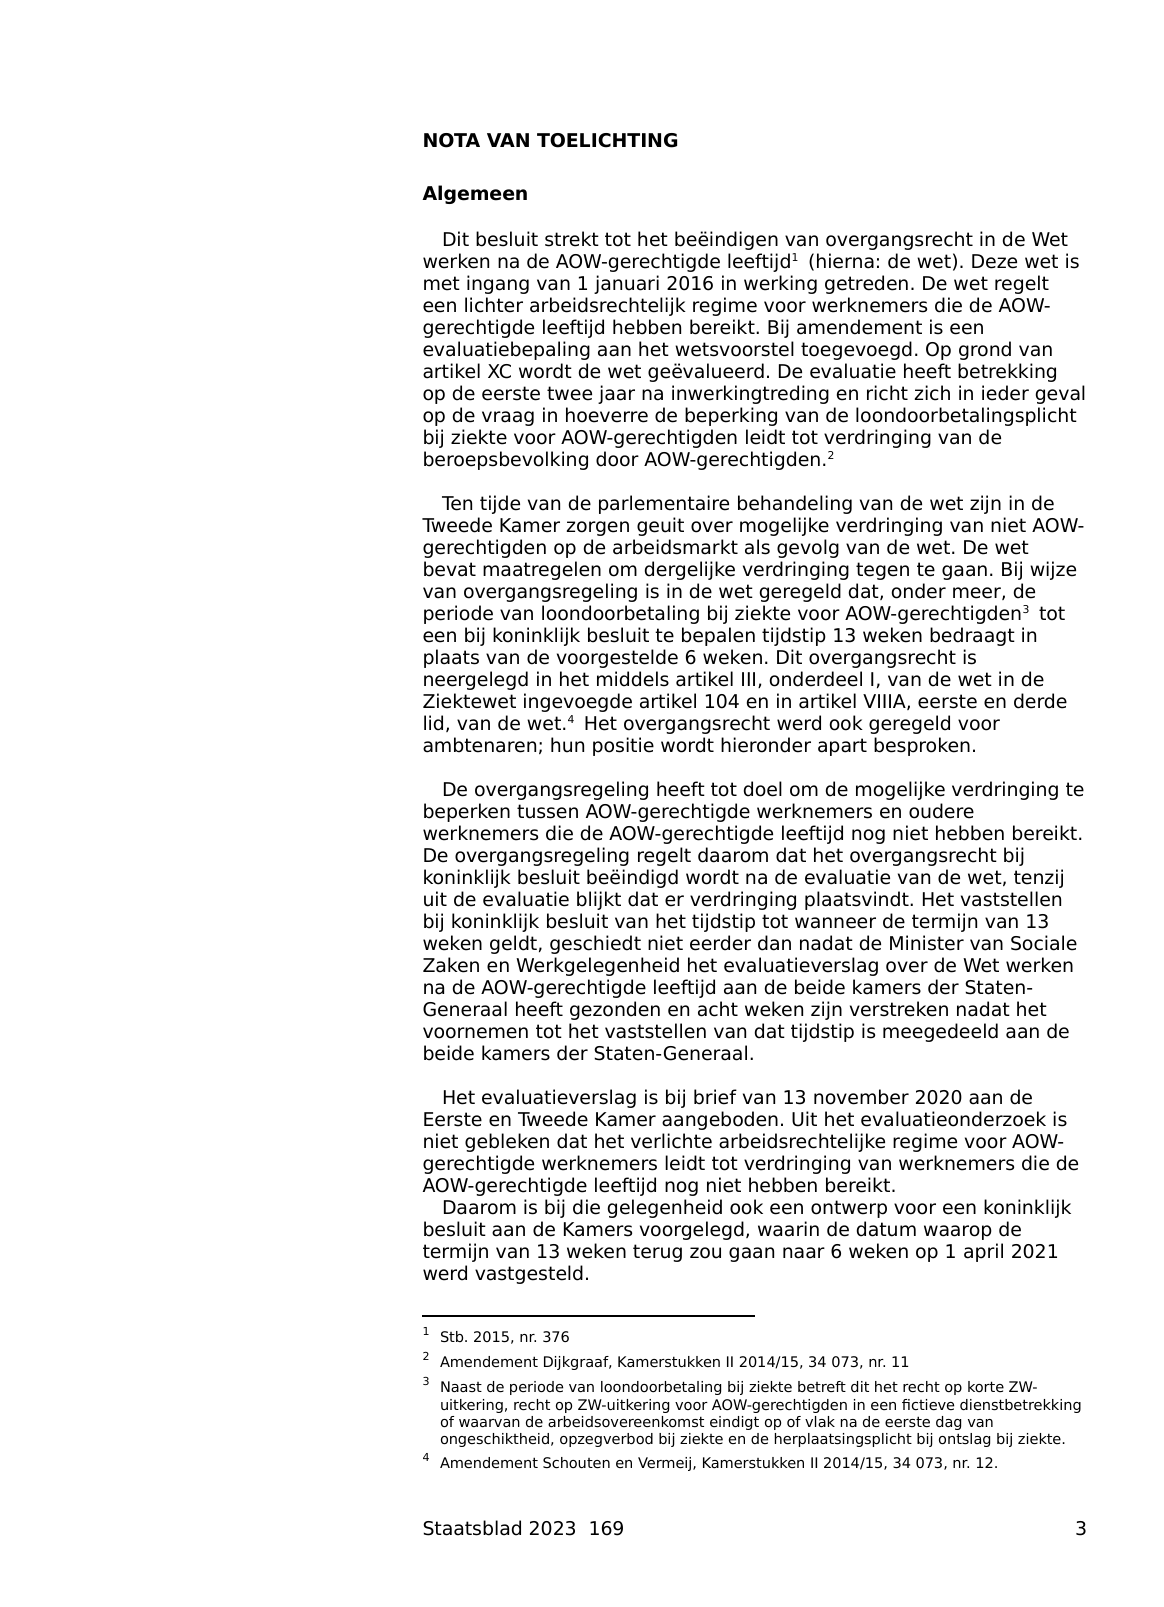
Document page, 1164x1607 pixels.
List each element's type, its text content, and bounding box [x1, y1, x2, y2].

text Dit besluit strekt tot het beëindigen van overgangsrecht in de Wet werken na de AOW-gerechtigde leeftijd (hierna: de wet). Deze wet is met ingang van 1 januari 2016 in werking getreden. De wet regelt een lichter arbeidsrechtelijk regime voor werknemers die de AOW-gerechtigde leeftijd hebben bereikt. Bij amendement is een evaluatiebepaling aan het wetsvoorstel toegevoegd. Op grond van artikel XC wordt de wet geëvalueerd. De evaluatie heeft betrekking op de eerste twee jaar na inwerkingtreding en richt zich in ieder geval op de vraag in hoeverre de beperking van de loondoorbetalingsplicht bij ziekte voor AOW-gerechtigden leidt tot verdringing van de beroepsbevolking door AOW-gerechtigden. [422, 229, 1087, 471]
text Daarom is bij die gelegenheid ook een ontwerp voor een koninklijk besluit aan de Kamers voorgelegd, waarin de datum waarop de termijn van 13 weken terug zou gaan naar 6 weken op 1 april 2021 werd vastgesteld. [422, 1197, 1087, 1285]
text Het evaluatieverslag is bij brief van 13 november 2020 aan de Eerste en Tweede Kamer aangeboden. Uit het evaluatieonderzoek is niet gebleken dat het verlichte arbeidsrechtelijke regime voor AOW-gerechtigde werknemers leidt tot verdringing van werknemers die de AOW-gerechtigde leeftijd nog niet hebben bereikt. [422, 1087, 1087, 1197]
text Stb. 2015, nr. 376 [422, 1325, 1087, 1347]
subtitle NOTA VAN TOELICHTING [422, 130, 1087, 152]
text Amendement Dijkgraaf, Kamerstukken II 2014/15, 34 073, nr. 11 [422, 1350, 1087, 1372]
text Naast de periode van loondoorbetaling bij ziekte betreft dit het recht op korte ZW-uitkering, recht op ZW-uitkering voor AOW-gerechtigden in een fictieve dienstbetrekking of waarvan de arbeidsovereenkomst eindigt op of vlak na de eerste dag van ongeschiktheid, opzegverbod bij ziekte en de herplaatsingsplicht bij ontslag bij ziekte. [422, 1375, 1087, 1448]
text Ten tijde van de parlementaire behandeling van de wet zijn in de Tweede Kamer zorgen geuit over mogelijke verdringing van niet AOW-gerechtigden op de arbeidsmarkt als gevolg van de wet. De wet bevat maatregelen om dergelijke verdringing tegen te gaan. Bij wijze van overgangsregeling is in de wet geregeld dat, onder meer, de periode van loondoorbetaling bij ziekte voor AOW-gerechtigden tot een bij koninklijk besluit te bepalen tijdstip 13 weken bedraagt in plaats van de voorgestelde 6 weken. Dit overgangsrecht is neergelegd in het middels artikel III, onderdeel I, van de wet in de Ziektewet ingevoegde artikel 104 en in artikel VIIIA, eerste en derde lid, van de wet. Het overgangsrecht werd ook geregeld voor ambtenaren; hun positie wordt hieronder apart besproken. [422, 493, 1087, 757]
text De overgangsregeling heeft tot doel om de mogelijke verdringing te beperken tussen AOW-gerechtigde werknemers en oudere werknemers die de AOW-gerechtigde leeftijd nog niet hebben bereikt. De overgangsregeling regelt daarom dat het overgangsrecht bij koninklijk besluit beëindigd wordt na de evaluatie van de wet, tenzij uit de evaluatie blijkt dat er verdringing plaatsvindt. Het vaststellen bij koninklijk besluit van het tijdstip tot wanneer de termijn van 13 weken geldt, geschiedt niet eerder dan nadat de Minister van Sociale Zaken en Werkgelegenheid het evaluatieverslag over de Wet werken na de AOW-gerechtigde leeftijd aan de beide kamers der Staten-Generaal heeft gezonden en acht weken zijn verstreken nadat het voornemen tot het vaststellen van dat tijdstip is meegedeeld aan de beide kamers der Staten-Generaal. [422, 779, 1087, 1065]
subtitle Algemeen [422, 182, 1087, 204]
text Amendement Schouten en Vermeij, Kamerstukken II 2014/15, 34 073, nr. 12. [422, 1451, 1087, 1473]
